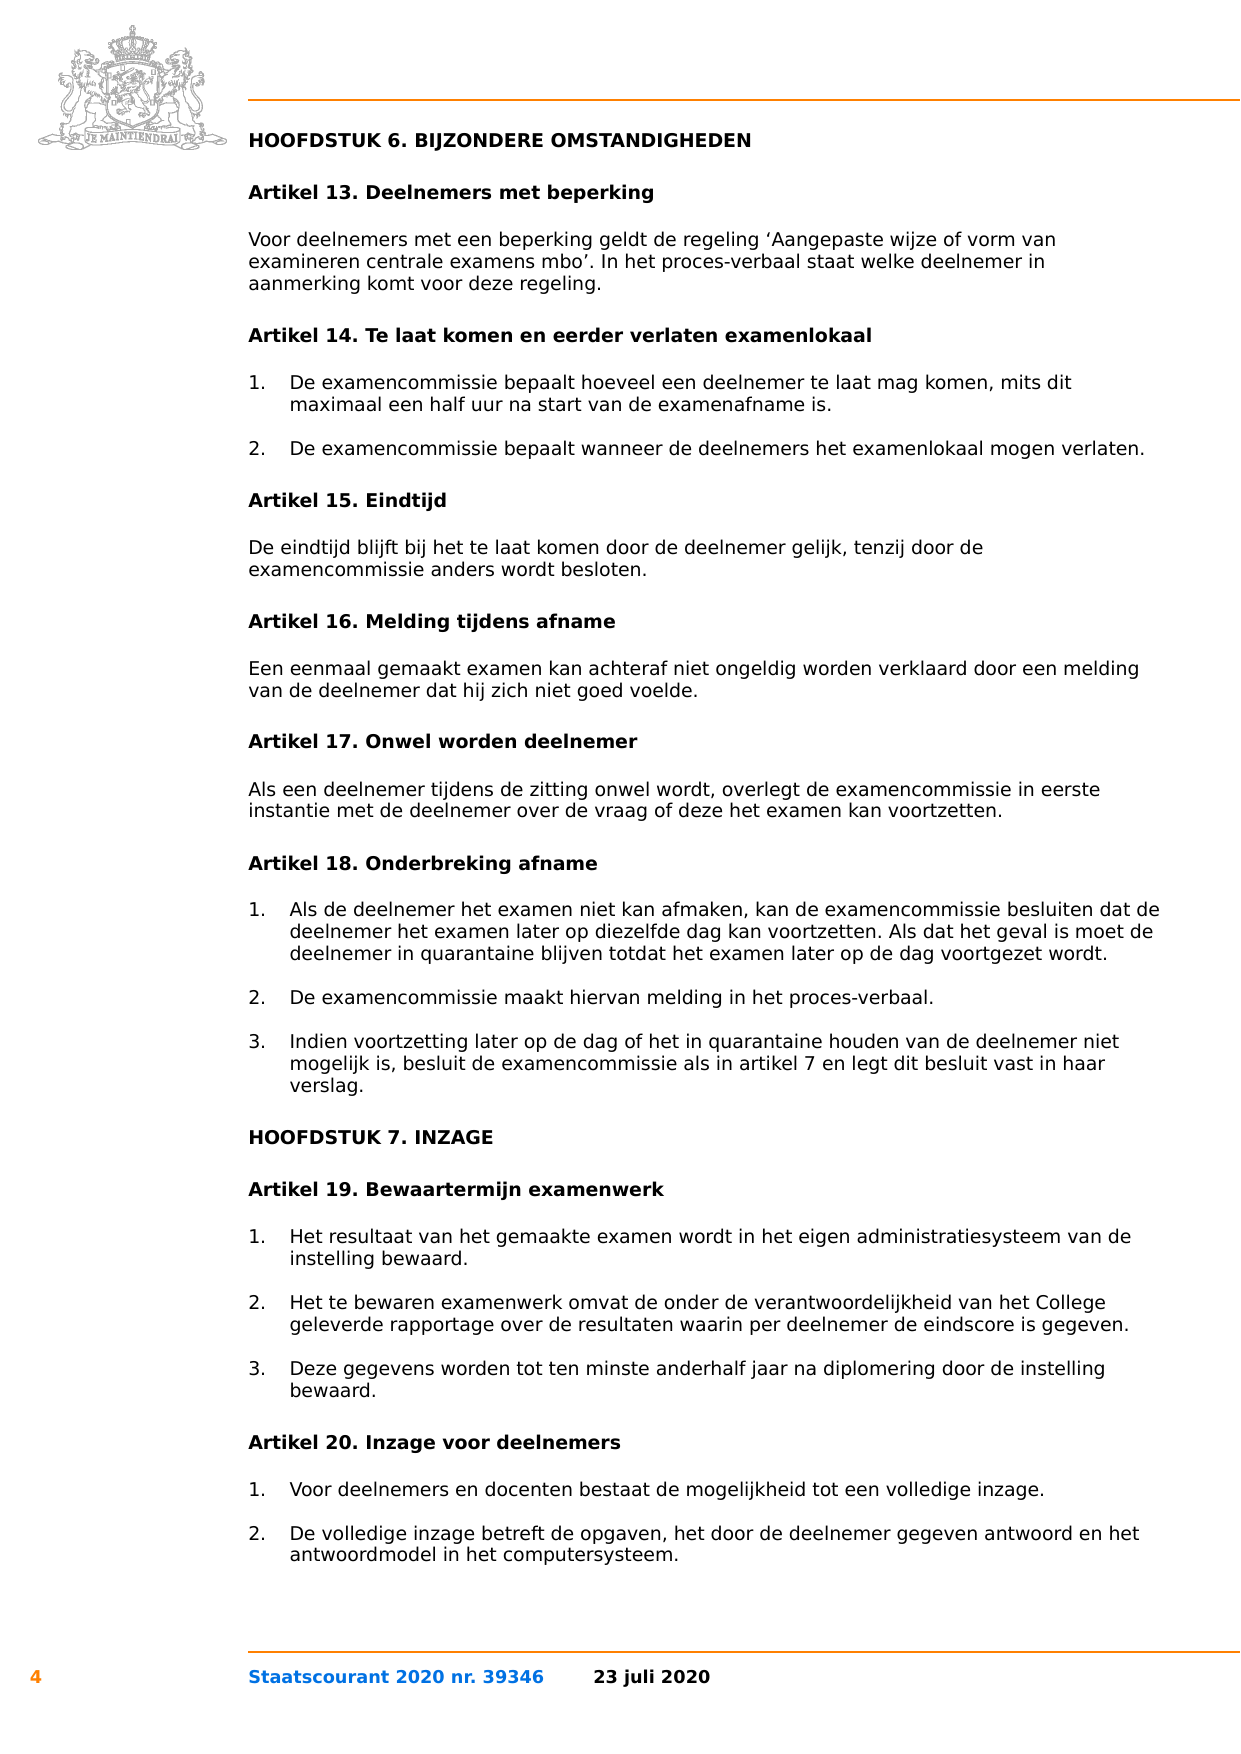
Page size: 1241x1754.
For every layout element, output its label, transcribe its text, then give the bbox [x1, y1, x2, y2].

text 1. Voor deelnemers en docenten bestaat de mogelijkheid tot een volledige inzage. [248, 1478, 1163, 1501]
text 2. De examencommissie bepaalt wanneer de deelnemers het examenlokaal mogen verlaten. [248, 438, 1163, 459]
subtitle Artikel 17. Onwel worden deelnemer [248, 731, 1163, 753]
text 3. Deze gegevens worden tot ten minste anderhalf jaar na diplomering door de instelling bewaard. [248, 1358, 1163, 1402]
subtitle Artikel 19. Bewaartermijn examenwerk [248, 1179, 1163, 1201]
text 1. Het resultaat van het gemaakte examen wordt in het eigen administratiesysteem van de instelling bewaard. [248, 1226, 1163, 1270]
subtitle Artikel 13. Deelnemers met beperking [248, 182, 1163, 204]
subtitle HOOFDSTUK 6. BIJZONDERE OMSTANDIGHEDEN [248, 130, 1163, 152]
subtitle Artikel 15. Eindtijd [248, 489, 1163, 512]
text 2. De examencommissie maakt hiervan melding in het proces-verbaal. [248, 987, 1163, 1009]
subtitle HOOFDSTUK 7. INZAGE [248, 1127, 1163, 1149]
text 3. Indien voortzetting later op de dag of het in quarantaine houden van de deelnemer niet mogelijk is, besluit de examencommissie als in artikel 7 en legt dit besluit vast in haar verslag. [248, 1031, 1163, 1097]
text De eindtijd blijft bij het te laat komen door de deelnemer gelijk, tenzij door de examencommissie anders wordt besloten. [248, 537, 1163, 581]
text 1. De examencommissie bepaalt hoeveel een deelnemer te laat mag komen, mits dit maximaal een half uur na start van de examenafname is. [248, 372, 1163, 416]
subtitle Artikel 14. Te laat komen en eerder verlaten examenlokaal [248, 325, 1163, 347]
text Een eenmaal gemaakt examen kan achteraf niet ongeldig worden verklaard door een melding van de deelnemer dat hij zich niet goed voelde. [248, 657, 1163, 701]
text Als een deelnemer tijdens de zitting onwel wordt, overlegt de examencommissie in eerste instantie met de deelnemer over de vraag of deze het examen kan voortzetten. [248, 778, 1163, 822]
text 1. Als de deelnemer het examen niet kan afmaken, kan de examencommissie besluiten dat de deelnemer het examen later op diezelfde dag kan voortzetten. Als dat het geval is moet de deelnemer in quarantaine blijven totdat het examen later op de dag voortgezet wordt. [248, 899, 1163, 965]
picture [38, 25, 227, 150]
text 2. De volledige inzage betreft de opgaven, het door de deelnemer gegeven antwoord en het antwoordmodel in het computersysteem. [248, 1522, 1163, 1566]
subtitle Artikel 18. Onderbreking afname [248, 852, 1163, 874]
subtitle Artikel 20. Inzage voor deelnemers [248, 1432, 1163, 1453]
text 2. Het te bewaren examenwerk omvat de onder de verantwoordelijkheid van het College geleverde rapportage over de resultaten waarin per deelnemer de eindscore is gegeven. [248, 1292, 1163, 1336]
subtitle Artikel 16. Melding tijdens afname [248, 611, 1163, 632]
text Voor deelnemers met een beperking geldt de regeling ‘Aangepaste wijze of vorm van examineren centrale examens mbo’. In het proces-verbaal staat welke deelnemer in aanmerking komt voor deze regeling. [248, 229, 1163, 295]
